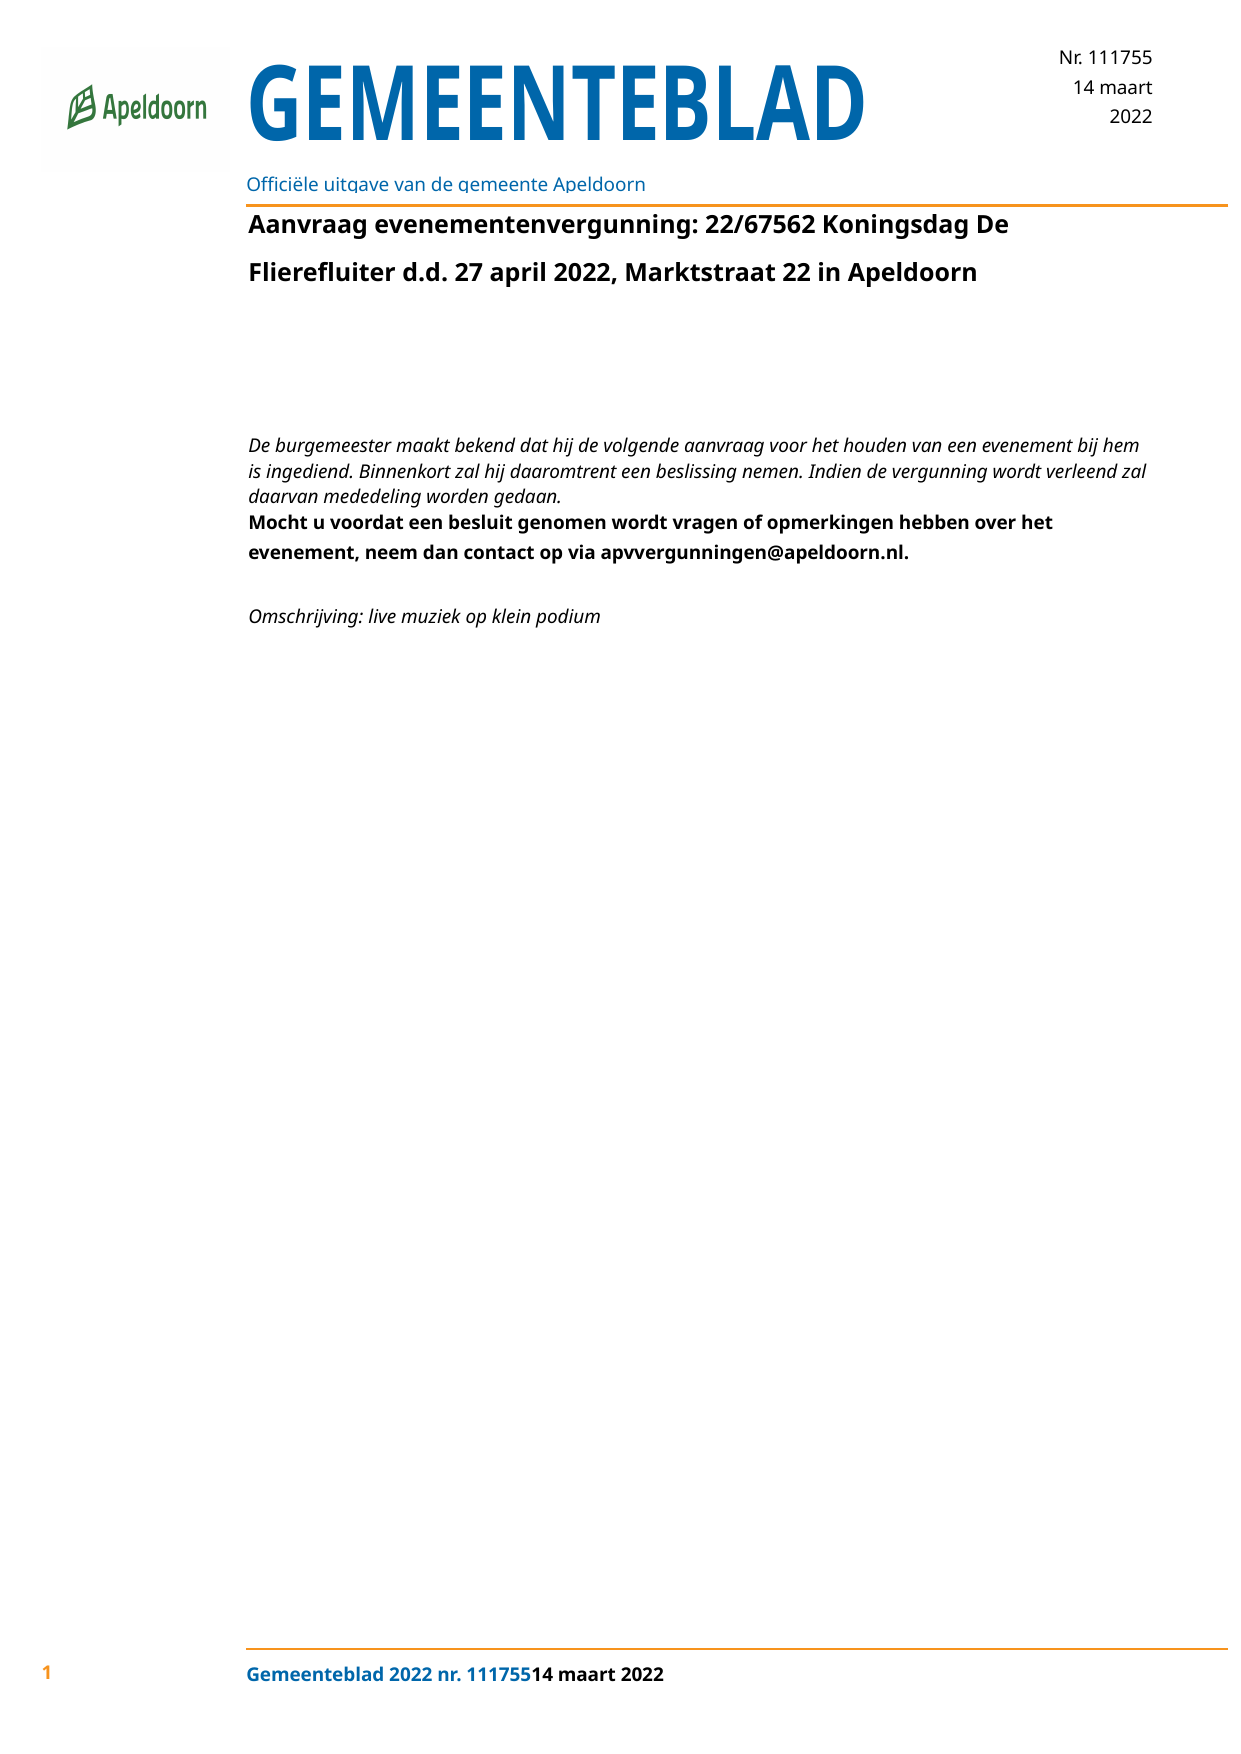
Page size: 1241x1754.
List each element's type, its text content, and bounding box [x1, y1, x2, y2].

text Mocht u voordat een besluit genomen wordt vragen of opmerkingen hebben over het evenement, neem dan contact op via apvvergunningen@apeldoorn.nl. [248, 509, 1152, 565]
text De burgemeester maakt bekend dat hij de volgende aanvraag voor het houden van een evenement bij hem is ingediend. Binnenkort zal hij daaromtrent een beslissing nemen. Indien de vergunning wordt verleend zal daarvan mededeling worden gedaan. [248, 432, 1152, 509]
text Aanvraag evenementenvergunning: 22/67562 Koningsdag De Flierefluiter d.d. 27 april 2022, Marktstraat 22 in Apeldoorn [248, 207, 1152, 288]
text Omschrijving: live muziek op klein podium [248, 603, 1152, 629]
picture [41, 47, 231, 172]
